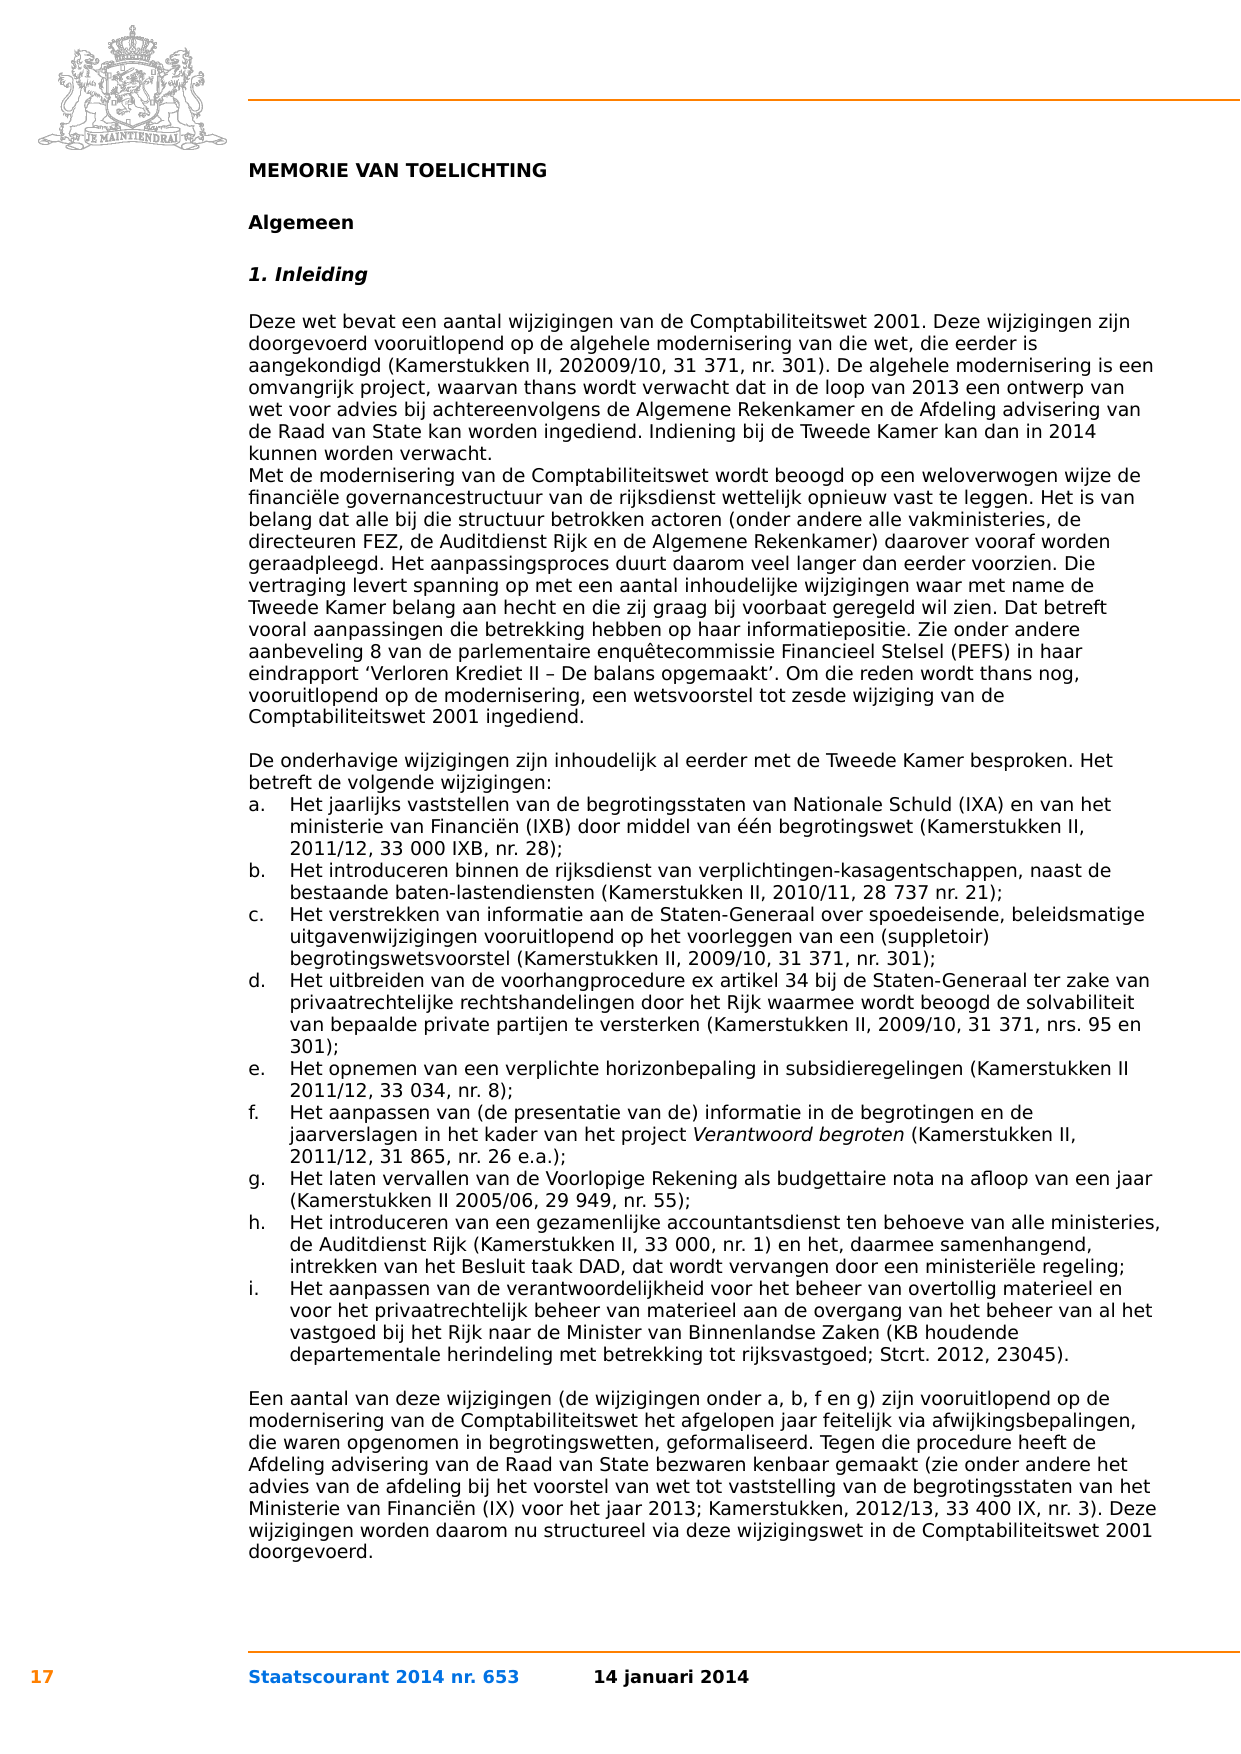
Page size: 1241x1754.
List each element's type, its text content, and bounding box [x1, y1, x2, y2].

text b. Het introduceren binnen de rijksdienst van verplichtingen-kasagentschappen, naast de bestaande baten-lastendiensten (Kamerstukken II, 2010/11, 28 737 nr. 21); [248, 860, 1163, 904]
text i. Het aanpassen van de verantwoordelijkheid voor het beheer van overtollig materieel en voor het privaatrechtelijk beheer van materieel aan de overgang van het beheer van al het vastgoed bij het Rijk naar de Minister van Binnenlandse Zaken (KB houdende departementale herindeling met betrekking tot rijksvastgoed; Stcrt. 2012, 23045). [248, 1278, 1163, 1366]
text a. Het jaarlijks vaststellen van de begrotingsstaten van Nationale Schuld (IXA) en van het ministerie van Financiën (IXB) door middel van één begrotingswet (Kamerstukken II, 2011/12, 33 000 IXB, nr. 28); [248, 794, 1163, 860]
subtitle MEMORIE VAN TOELICHTING [248, 160, 1163, 182]
subtitle Algemeen [248, 212, 1163, 234]
text Deze wet bevat een aantal wijzigingen van de Comptabiliteitswet 2001. Deze wijzigingen zijn doorgevoerd vooruitlopend op de algehele modernisering van die wet, die eerder is aangekondigd (Kamerstukken II, 202009/10, 31 371, nr. 301). De algehele modernisering is een omvangrijk project, waarvan thans wordt verwacht dat in de loop van 2013 een ontwerp van wet voor advies bij achtereenvolgens de Algemene Rekenkamer en de Afdeling advisering van de Raad van State kan worden ingediend. Indiening bij de Tweede Kamer kan dan in 2014 kunnen worden verwacht. [248, 311, 1163, 465]
text Met de modernisering van de Comptabiliteitswet wordt beoogd op een weloverwogen wijze de financiële governancestructuur van de rijksdienst wettelijk opnieuw vast te leggen. Het is van belang dat alle bij die structuur betrokken actoren (onder andere alle vakministeries, de directeuren FEZ, de Auditdienst Rijk en de Algemene Rekenkamer) daarover vooraf worden geraadpleegd. Het aanpassingsproces duurt daarom veel langer dan eerder voorzien. Die vertraging levert spanning op met een aantal inhoudelijke wijzigingen waar met name de Tweede Kamer belang aan hecht en die zij graag bij voorbaat geregeld wil zien. Dat betreft vooral aanpassingen die betrekking hebben op haar informatiepositie. Zie onder andere aanbeveling 8 van de parlementaire enquêtecommissie Financieel Stelsel (PEFS) in haar eindrapport ‘Verloren Krediet II – De balans opgemaakt’. Om die reden wordt thans nog, vooruitlopend op de modernisering, een wetsvoorstel tot zesde wijziging van de Comptabiliteitswet 2001 ingediend. [248, 465, 1163, 728]
subtitle 1. Inleiding [248, 264, 1163, 286]
text De onderhavige wijzigingen zijn inhoudelijk al eerder met de Tweede Kamer besproken. Het betreft de volgende wijzigingen: [248, 750, 1163, 794]
text f. Het aanpassen van (de presentatie van de) informatie in de begrotingen en de jaarverslagen in het kader van het project Verantwoord begroten (Kamerstukken II, 2011/12, 31 865, nr. 26 e.a.); [248, 1102, 1163, 1168]
picture [38, 25, 227, 150]
text g. Het laten vervallen van de Voorlopige Rekening als budgettaire nota na afloop van een jaar (Kamerstukken II 2005/06, 29 949, nr. 55); [248, 1168, 1163, 1212]
text e. Het opnemen van een verplichte horizonbepaling in subsidieregelingen (Kamerstukken II 2011/12, 33 034, nr. 8); [248, 1058, 1163, 1102]
text c. Het verstrekken van informatie aan de Staten-Generaal over spoedeisende, beleidsmatige uitgavenwijzigingen vooruitlopend op het voorleggen van een (suppletoir) begrotingswetsvoorstel (Kamerstukken II, 2009/10, 31 371, nr. 301); [248, 904, 1163, 970]
text h. Het introduceren van een gezamenlijke accountantsdienst ten behoeve van alle ministeries, de Auditdienst Rijk (Kamerstukken II, 33 000, nr. 1) en het, daarmee samenhangend, intrekken van het Besluit taak DAD, dat wordt vervangen door een ministeriële regeling; [248, 1212, 1163, 1278]
text d. Het uitbreiden van de voorhangprocedure ex artikel 34 bij de Staten-Generaal ter zake van privaatrechtelijke rechtshandelingen door het Rijk waarmee wordt beoogd de solvabiliteit van bepaalde private partijen te versterken (Kamerstukken II, 2009/10, 31 371, nrs. 95 en 301); [248, 970, 1163, 1058]
text Een aantal van deze wijzigingen (de wijzigingen onder a, b, f en g) zijn vooruitlopend op de modernisering van de Comptabiliteitswet het afgelopen jaar feitelijk via afwijkingsbepalingen, die waren opgenomen in begrotingswetten, geformaliseerd. Tegen die procedure heeft de Afdeling advisering van de Raad van State bezwaren kenbaar gemaakt (zie onder andere het advies van de afdeling bij het voorstel van wet tot vaststelling van de begrotingsstaten van het Ministerie van Financiën (IX) voor het jaar 2013; Kamerstukken, 2012/13, 33 400 IX, nr. 3). Deze wijzigingen worden daarom nu structureel via deze wijzigingswet in de Comptabiliteitswet 2001 doorgevoerd. [248, 1388, 1163, 1563]
